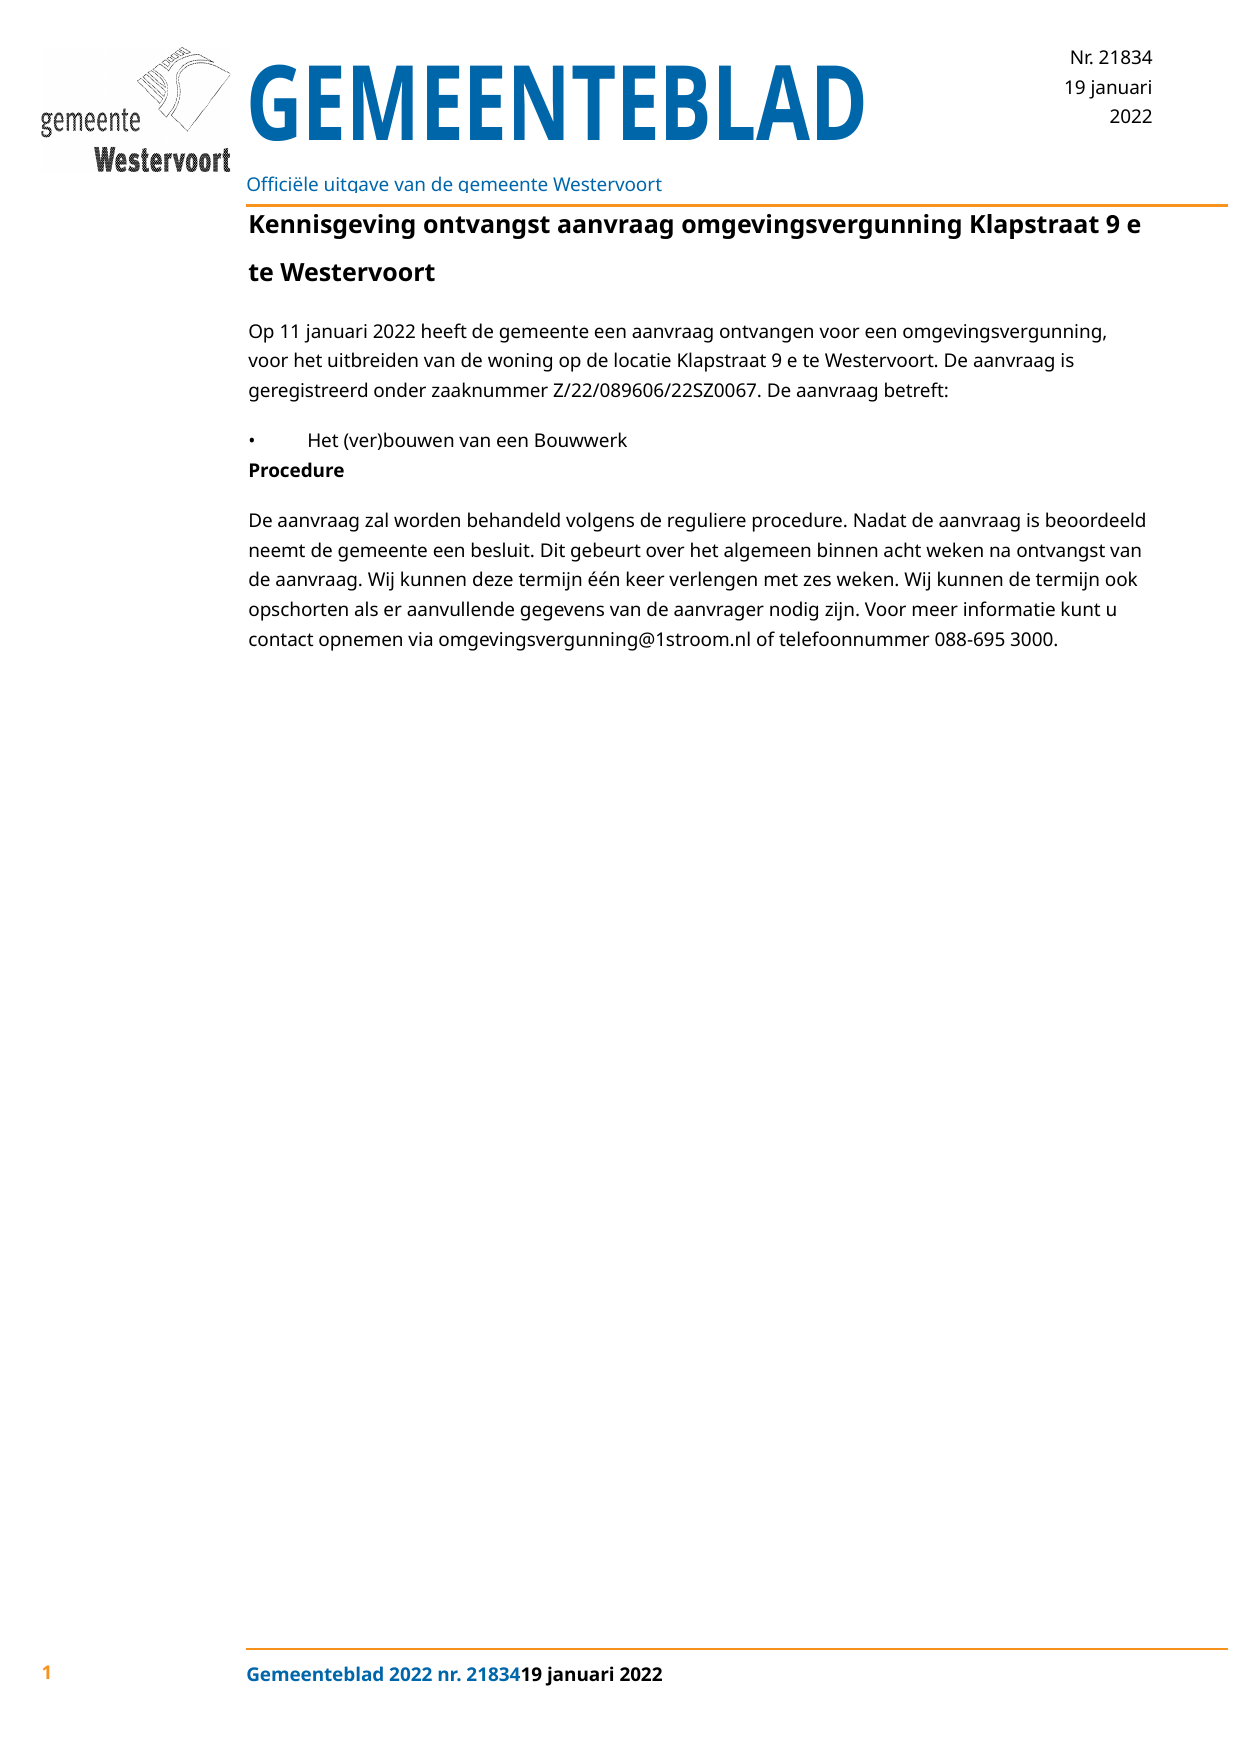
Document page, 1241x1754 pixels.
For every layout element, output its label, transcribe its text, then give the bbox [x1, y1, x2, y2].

picture [41, 47, 231, 172]
text Op 11 januari 2022 heeft de gemeente een aanvraag ontvangen voor een omgevingsvergunning, voor het uitbreiden van de woning op de locatie Klapstraat 9 e te Westervoort. De aanvraag is geregistreerd onder zaaknummer Z/22/089606/22SZ0067. De aanvraag betreft: [248, 318, 1152, 403]
list Het (ver)bouwen van een Bouwwerk [248, 427, 1152, 453]
text Kennisgeving ontvangst aanvraag omgevingsvergunning Klapstraat 9 e te Westervoort [248, 207, 1152, 288]
text De aanvraag zal worden behandeld volgens de reguliere procedure. Nadat de aanvraag is beoordeeld neemt de gemeente een besluit. Dit gebeurt over het algemeen binnen acht weken na ontvangst van de aanvraag. Wij kunnen deze termijn één keer verlengen met zes weken. Wij kunnen de termijn ook opschorten als er aanvullende gegevens van de aanvrager nodig zijn. Voor meer informatie kunt u contact opnemen via omgevingsvergunning@1stroom.nl of telefoonnummer 088-695 3000. [248, 507, 1152, 652]
text Procedure [248, 457, 1152, 483]
